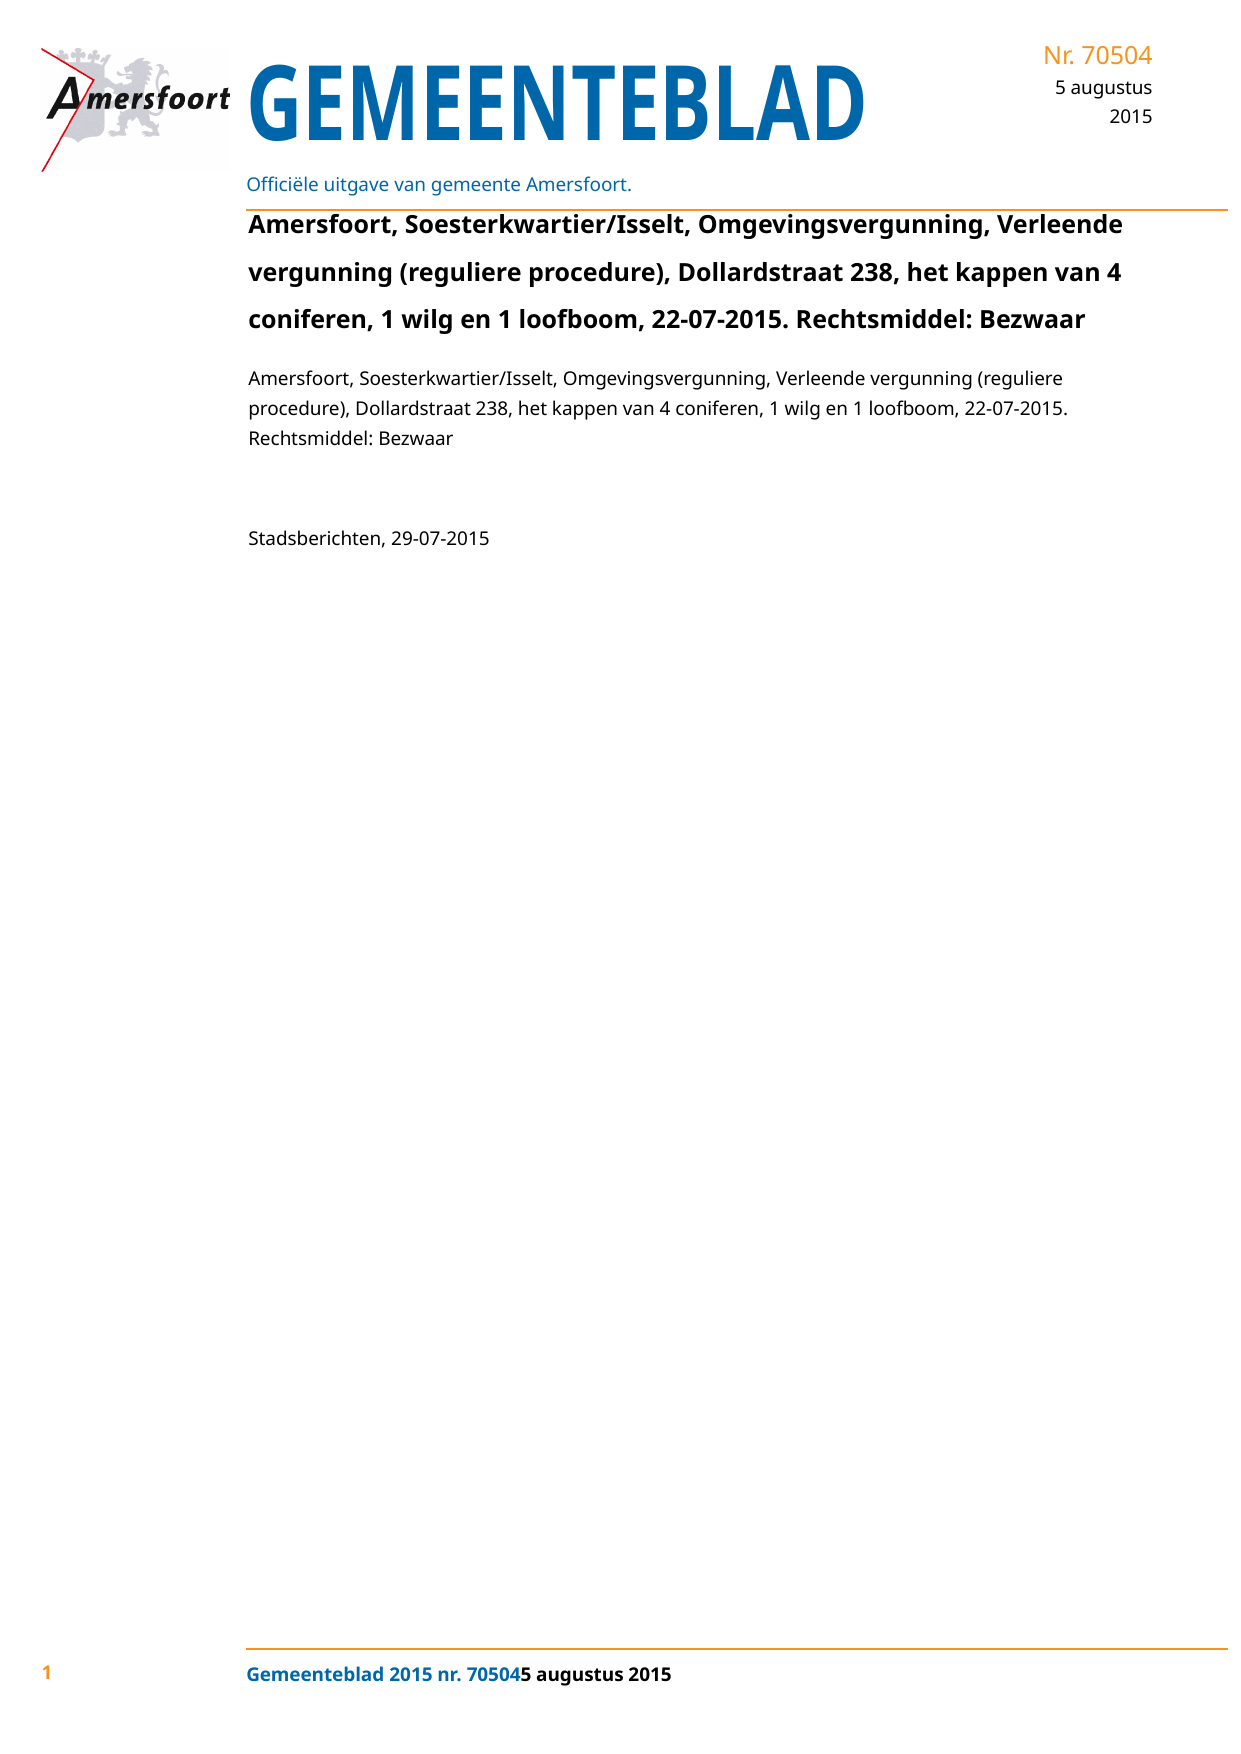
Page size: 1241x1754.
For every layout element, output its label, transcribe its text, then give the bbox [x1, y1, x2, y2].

text Amersfoort, Soesterkwartier/Isselt, Omgevingsvergunning, Verleende vergunning (reguliere procedure), Dollardstraat 238, het kappen van 4 coniferen, 1 wilg en 1 loofboom, 22-07-2015. Rechtsmiddel: Bezwaar [248, 211, 1152, 336]
picture [41, 47, 231, 172]
text Stadsberichten, 29-07-2015 [248, 526, 1152, 551]
text Amersfoort, Soesterkwartier/Isselt, Omgevingsvergunning, Verleende vergunning (reguliere procedure), Dollardstraat 238, het kappen van 4 coniferen, 1 wilg en 1 loofboom, 22-07-2015. Rechtsmiddel: Bezwaar [248, 366, 1152, 450]
